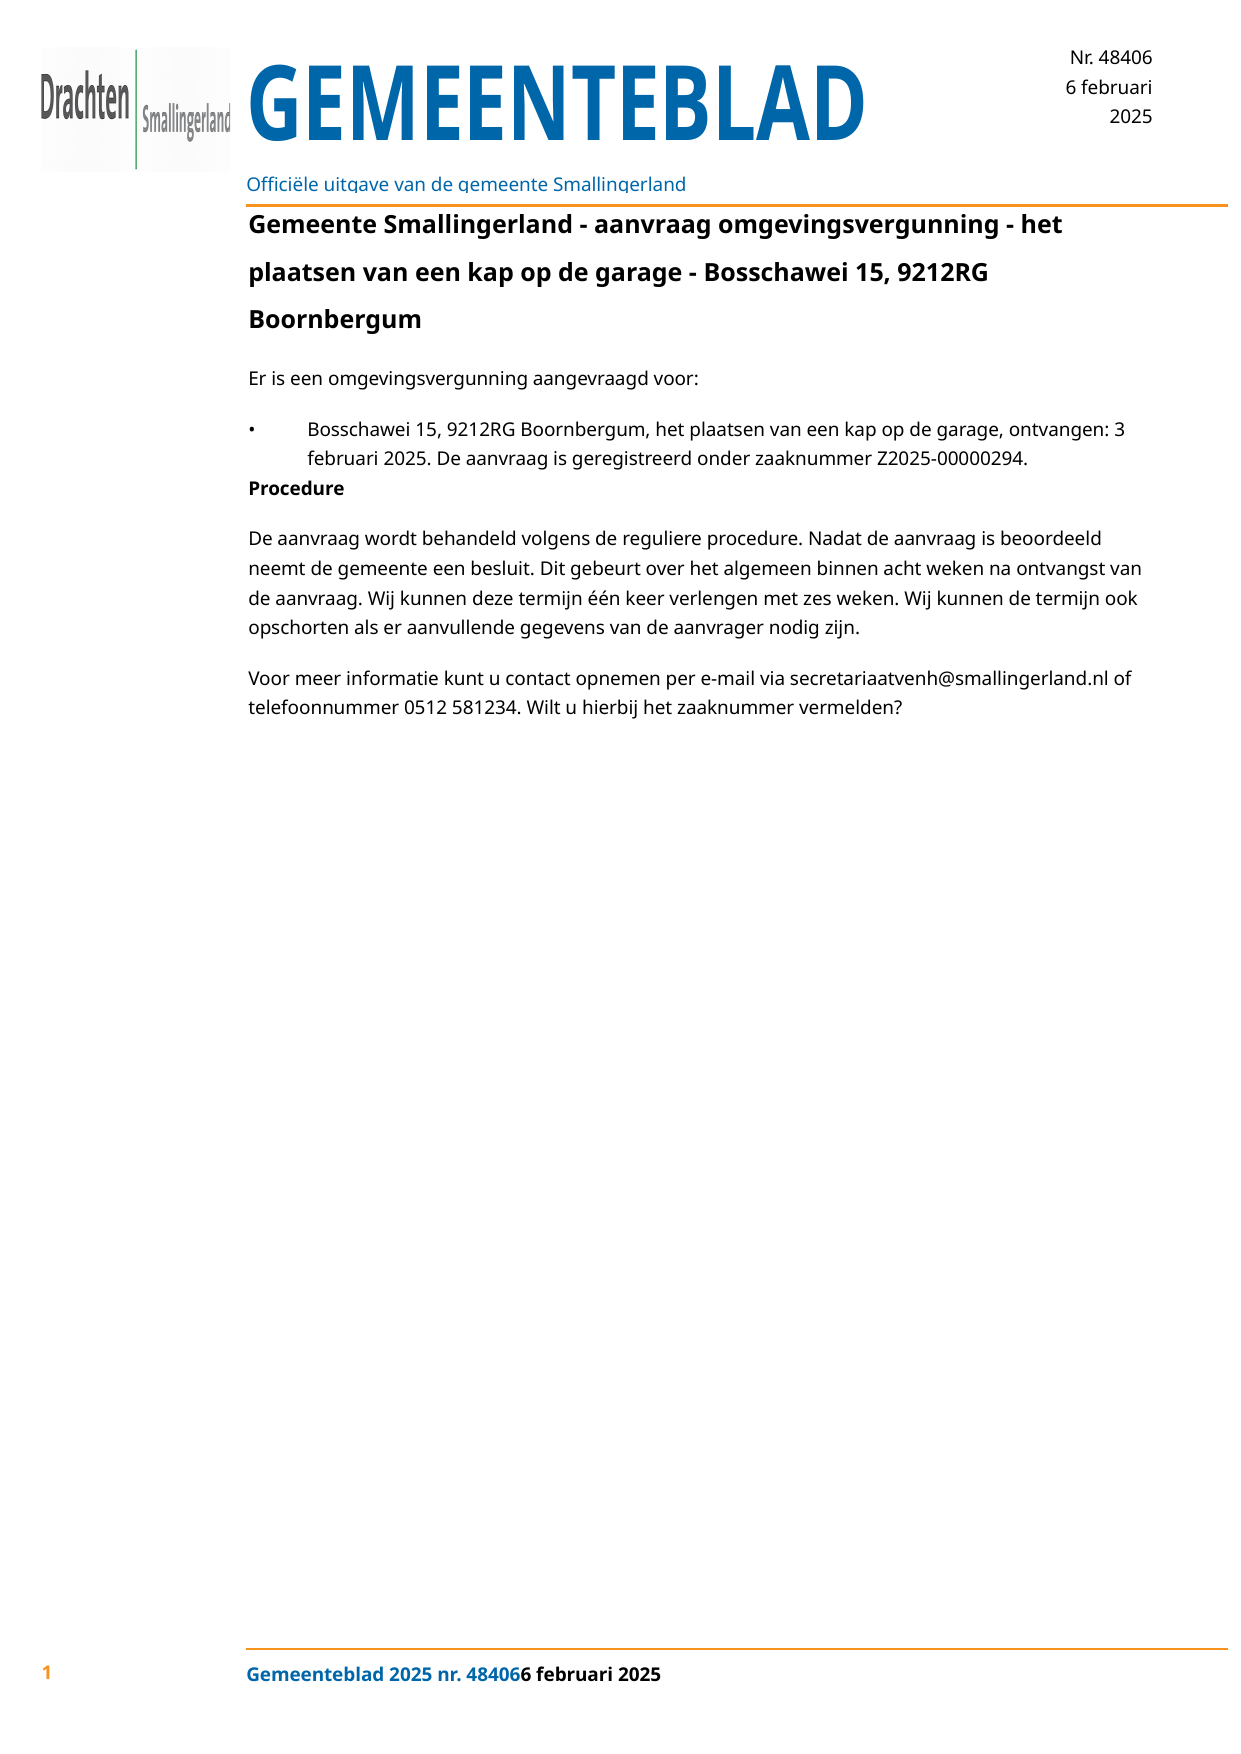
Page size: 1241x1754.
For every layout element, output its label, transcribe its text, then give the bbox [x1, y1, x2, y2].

picture [41, 47, 231, 172]
list Bosschawei 15, 9212RG Boornbergum, het plaatsen van een kap op de garage, ontvangen: 3 februari 2025. De aanvraag is geregistreerd onder zaaknummer Z2025-00000294. [248, 416, 1152, 471]
text De aanvraag wordt behandeld volgens de reguliere procedure. Nadat de aanvraag is beoordeeld neemt de gemeente een besluit. Dit gebeurt over het algemeen binnen acht weken na ontvangst van de aanvraag. Wij kunnen deze termijn één keer verlengen met zes weken. Wij kunnen de termijn ook opschorten als er aanvullende gegevens van de aanvrager nodig zijn. [248, 526, 1152, 640]
text Voor meer informatie kunt u contact opnemen per e-mail via secretariaatvenh@smallingerland.nl of telefoonnummer 0512 581234. Wilt u hierbij het zaaknummer vermelden? [248, 665, 1152, 720]
text Procedure [248, 475, 1152, 501]
text Er is een omgevingsvergunning aangevraagd voor: [248, 366, 1152, 391]
text Gemeente Smallingerland - aanvraag omgevingsvergunning - het plaatsen van een kap op de garage - Bosschawei 15, 9212RG Boornbergum [248, 207, 1152, 336]
